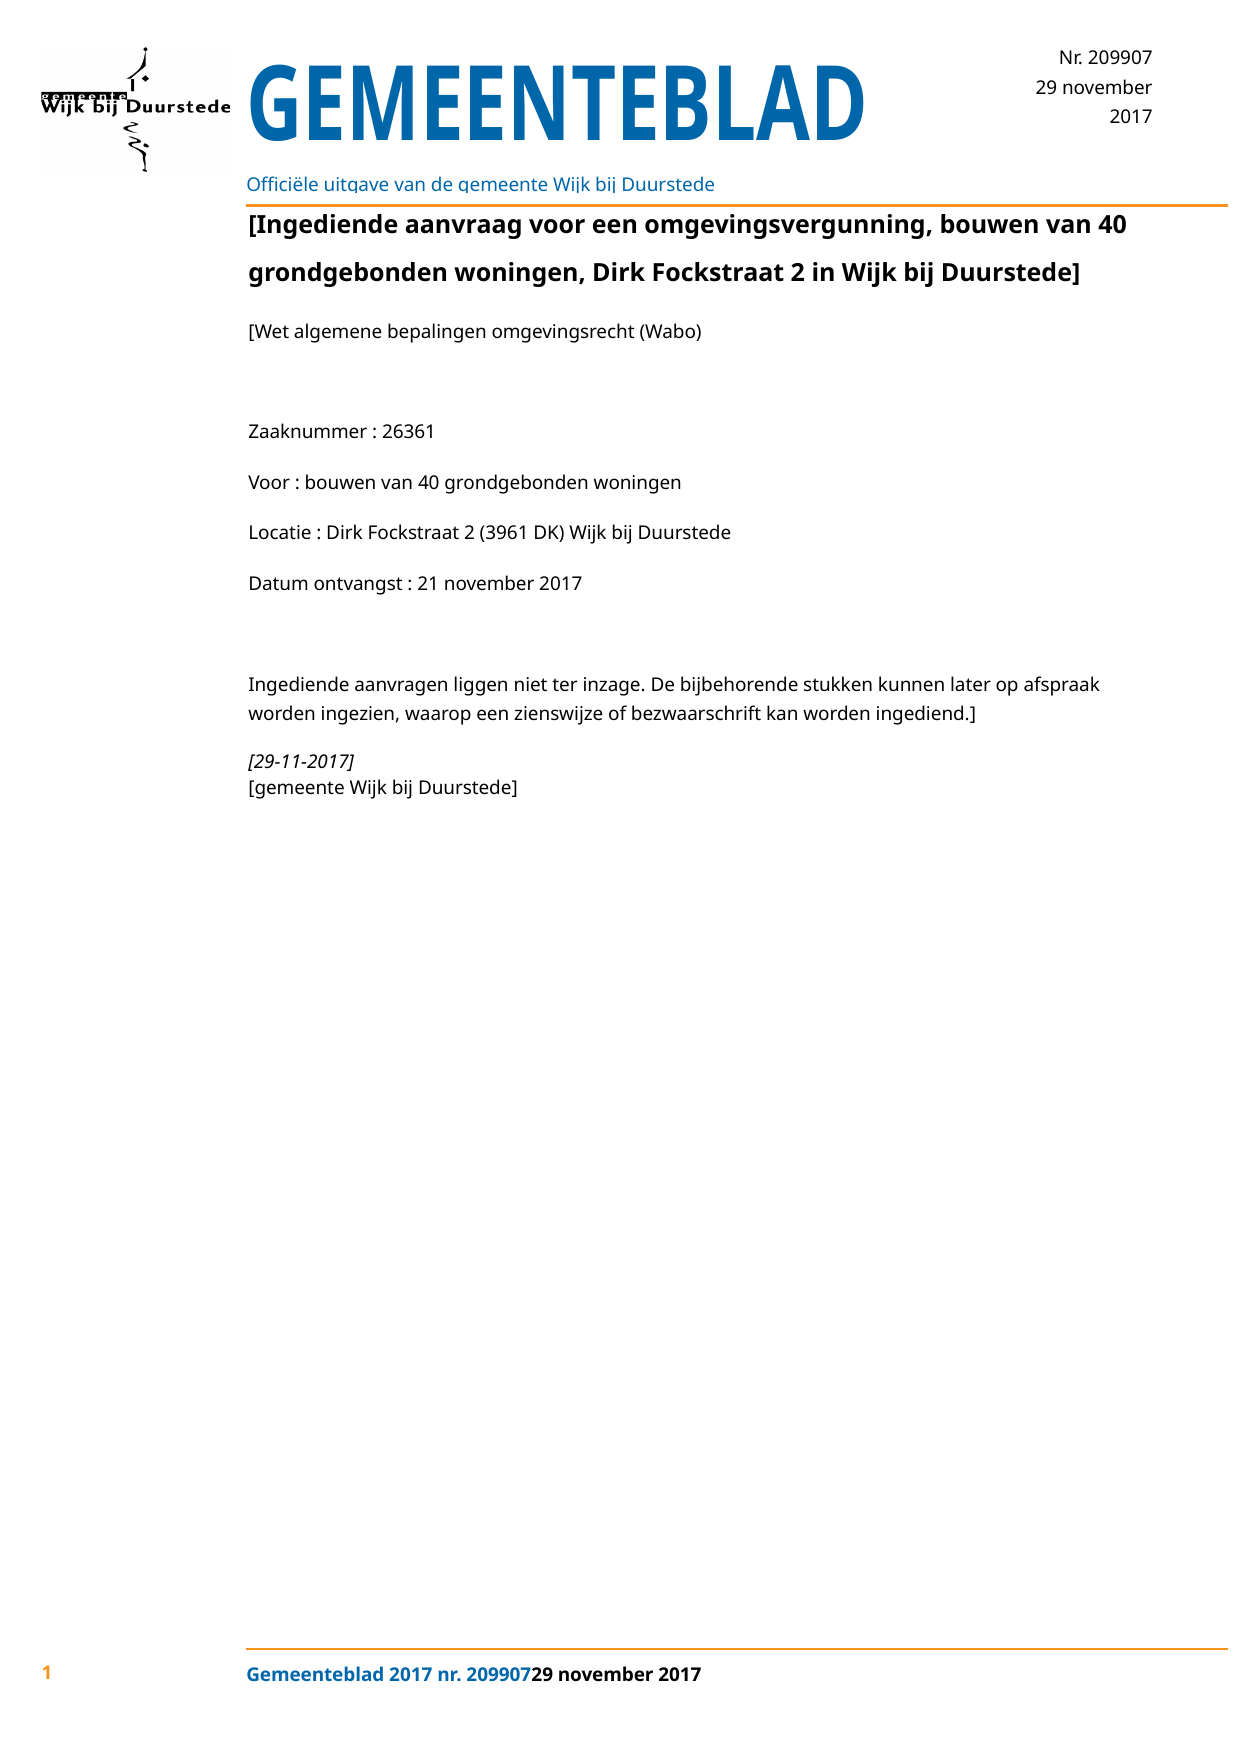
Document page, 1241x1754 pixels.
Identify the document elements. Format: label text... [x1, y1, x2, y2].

text [gemeente Wijk bij Duurstede] [248, 774, 1152, 800]
text [Ingediende aanvraag voor een omgevingsvergunning, bouwen van 40 grondgebonden woningen, Dirk Fockstraat 2 in Wijk bij Duurstede] [248, 207, 1152, 288]
text Zaaknummer : 26361 [248, 419, 1152, 444]
picture [41, 47, 231, 172]
text Locatie : Dirk Fockstraat 2 (3961 DK) Wijk bij Duurstede [248, 519, 1152, 545]
text Datum ontvangst : 21 november 2017 [248, 570, 1152, 596]
text [Wet algemene bepalingen omgevingsrecht (Wabo) [248, 318, 1152, 344]
text Ingediende aanvragen liggen niet ter inzage. De bijbehorende stukken kunnen later op afspraak worden ingezien, waarop een zienswijze of bezwaarschrift kan worden ingediend.] [248, 671, 1152, 726]
text Voor : bouwen van 40 grondgebonden woningen [248, 469, 1152, 495]
text [29-11-2017] [248, 748, 1152, 774]
